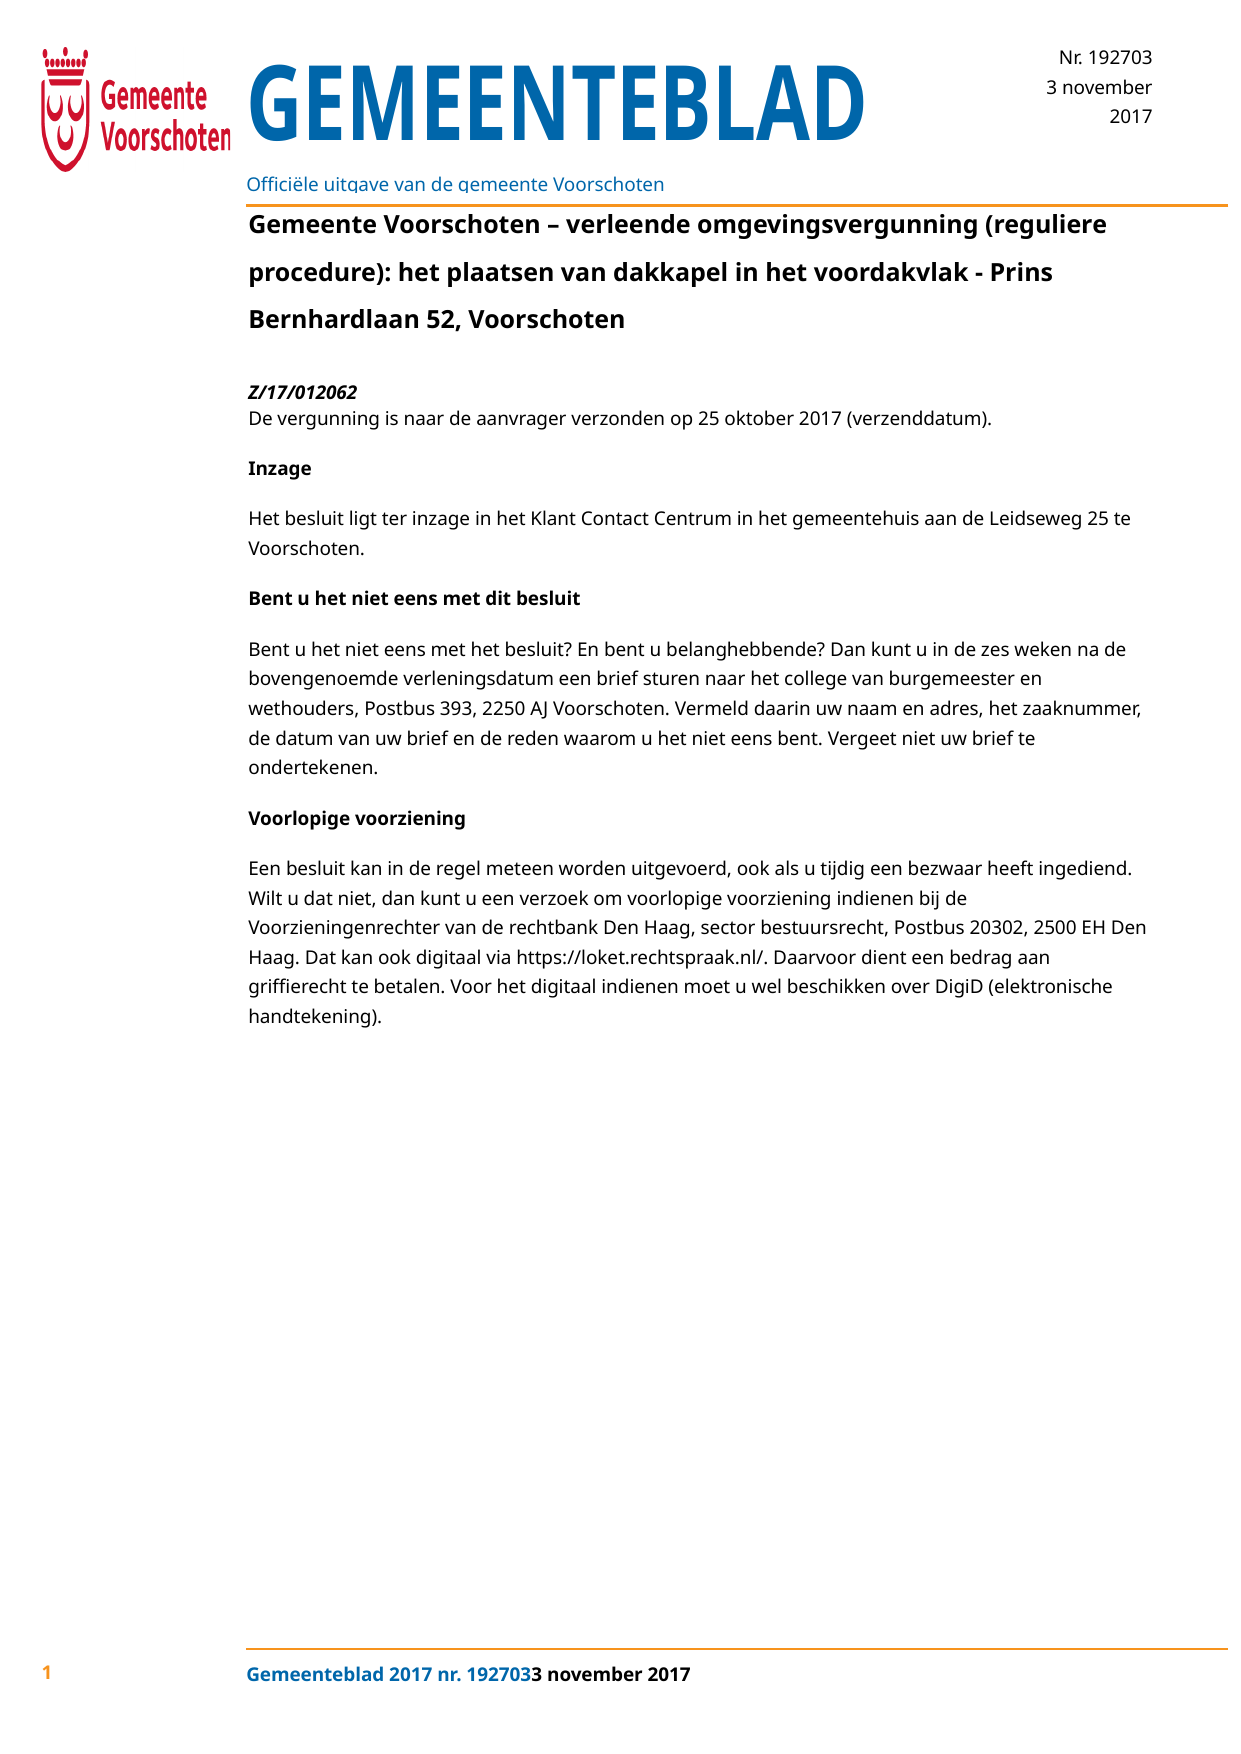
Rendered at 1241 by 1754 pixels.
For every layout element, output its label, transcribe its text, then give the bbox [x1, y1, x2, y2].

text Bent u het niet eens met dit besluit [248, 586, 1152, 611]
text De vergunning is naar de aanvrager verzonden op 25 oktober 2017 (verzenddatum). [248, 405, 1152, 431]
text Inzage [248, 455, 1152, 481]
text Een besluit kan in de regel meteen worden uitgevoerd, ook als u tijdig een bezwaar heeft ingediend. Wilt u dat niet, dan kunt u een verzoek om voorlopige voorziening indienen bij de Voorzieningenrechter van de rechtbank Den Haag, sector bestuursrecht, Postbus 20302, 2500 EH Den Haag. Dat kan ook digitaal via https://loket.rechtspraak.nl/. Daarvoor dient een bedrag aan griffierecht te betalen. Voor het digitaal indienen moet u wel beschikken over DigiD (elektronische handtekening). [248, 855, 1152, 1029]
text Gemeente Voorschoten – verleende omgevingsvergunning (reguliere procedure): het plaatsen van dakkapel in het voordakvlak - Prins Bernhardlaan 52, Voorschoten [248, 207, 1152, 336]
text Bent u het niet eens met het besluit? En bent u belanghebbende? Dan kunt u in de zes weken na de bovengenoemde verleningsdatum een brief sturen naar het college van burgemeester en wethouders, Postbus 393, 2250 AJ Voorschoten. Vermeld daarin uw naam en adres, het zaaknummer, de datum van uw brief en de reden waarom u het niet eens bent. Vergeet niet uw brief te ondertekenen. [248, 636, 1152, 780]
text Het besluit ligt ter inzage in het Klant Contact Centrum in het gemeentehuis aan de Leidseweg 25 te Voorschoten. [248, 506, 1152, 561]
picture [41, 47, 231, 172]
text Z/17/012062 [248, 379, 1152, 405]
text Voorlopige voorziening [248, 805, 1152, 831]
